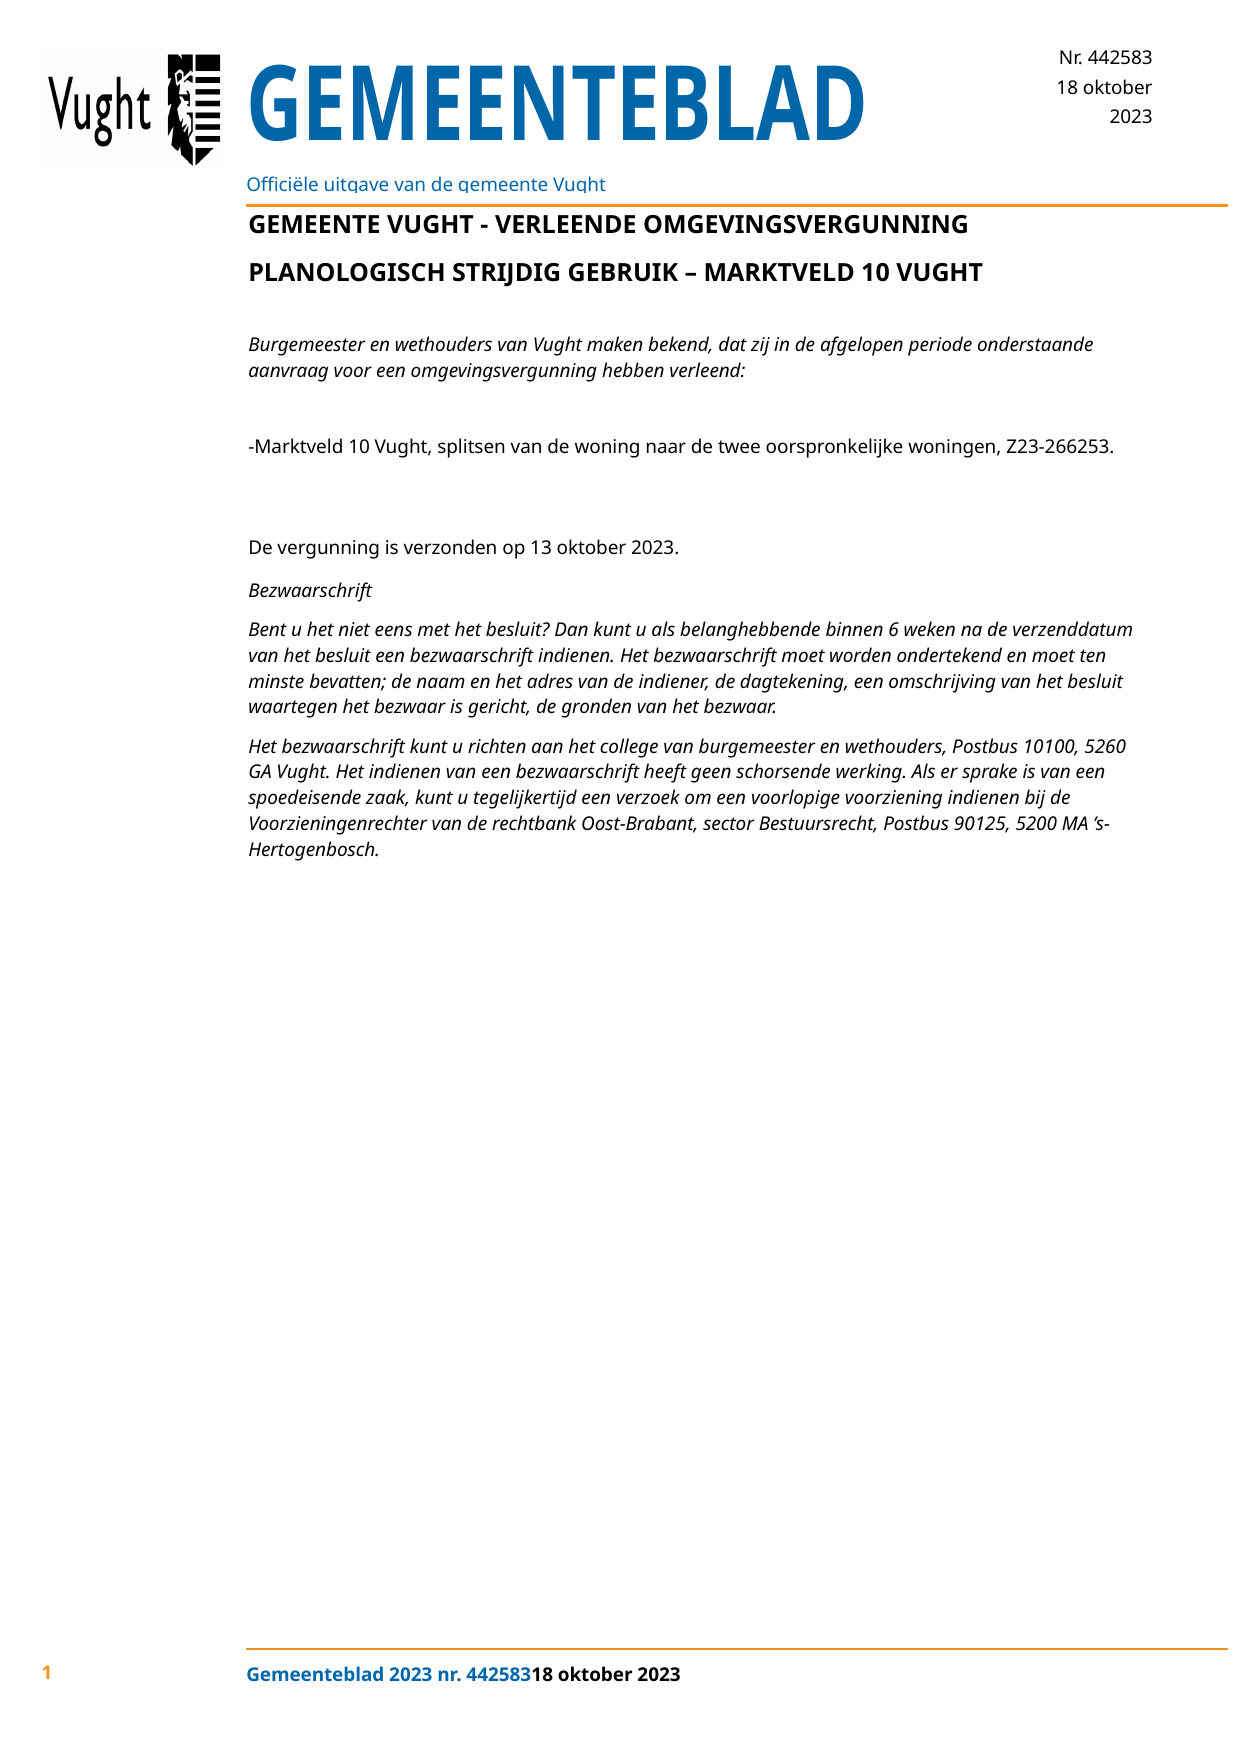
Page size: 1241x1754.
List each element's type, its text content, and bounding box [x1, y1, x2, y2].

text -Marktveld 10 Vught, splitsen van de woning naar de twee oorspronkelijke woningen, Z23-266253. [248, 433, 1152, 459]
picture [41, 47, 231, 172]
text Bent u het niet eens met het besluit? Dan kunt u als belanghebbende binnen 6 weken na de verzenddatum van het besluit een bezwaarschrift indienen. Het bezwaarschrift moet worden ondertekend en moet ten minste bevatten; de naam en het adres van de indiener, de dagtekening, een omschrijving van het besluit waartegen het bezwaar is gericht, de gronden van het bezwaar. [248, 617, 1152, 719]
text GEMEENTE VUGHT - VERLEENDE OMGEVINGSVERGUNNING PLANOLOGISCH STRIJDIG GEBRUIK – MARKTVELD 10 VUGHT [248, 207, 1152, 288]
text Burgemeester en wethouders van Vught maken bekend, dat zij in de afgelopen periode onderstaande aanvraag voor een omgevingsvergunning hebben verleend: [248, 331, 1152, 383]
text Bezwaarschrift [248, 577, 1152, 603]
text Het bezwaarschrift kunt u richten aan het college van burgemeester en wethouders, Postbus 10100, 5260 GA Vught. Het indienen van een bezwaarschrift heeft geen schorsende werking. Als er sprake is van een spoedeisende zaak, kunt u tegelijkertijd een verzoek om een voorlopige voorziening indienen bij de Voorzieningenrechter van de rechtbank Oost-Brabant, sector Bestuursrecht, Postbus 90125, 5200 MA ’s-Hertogenbosch. [248, 733, 1152, 862]
text De vergunning is verzonden op 13 oktober 2023. [248, 534, 1152, 560]
